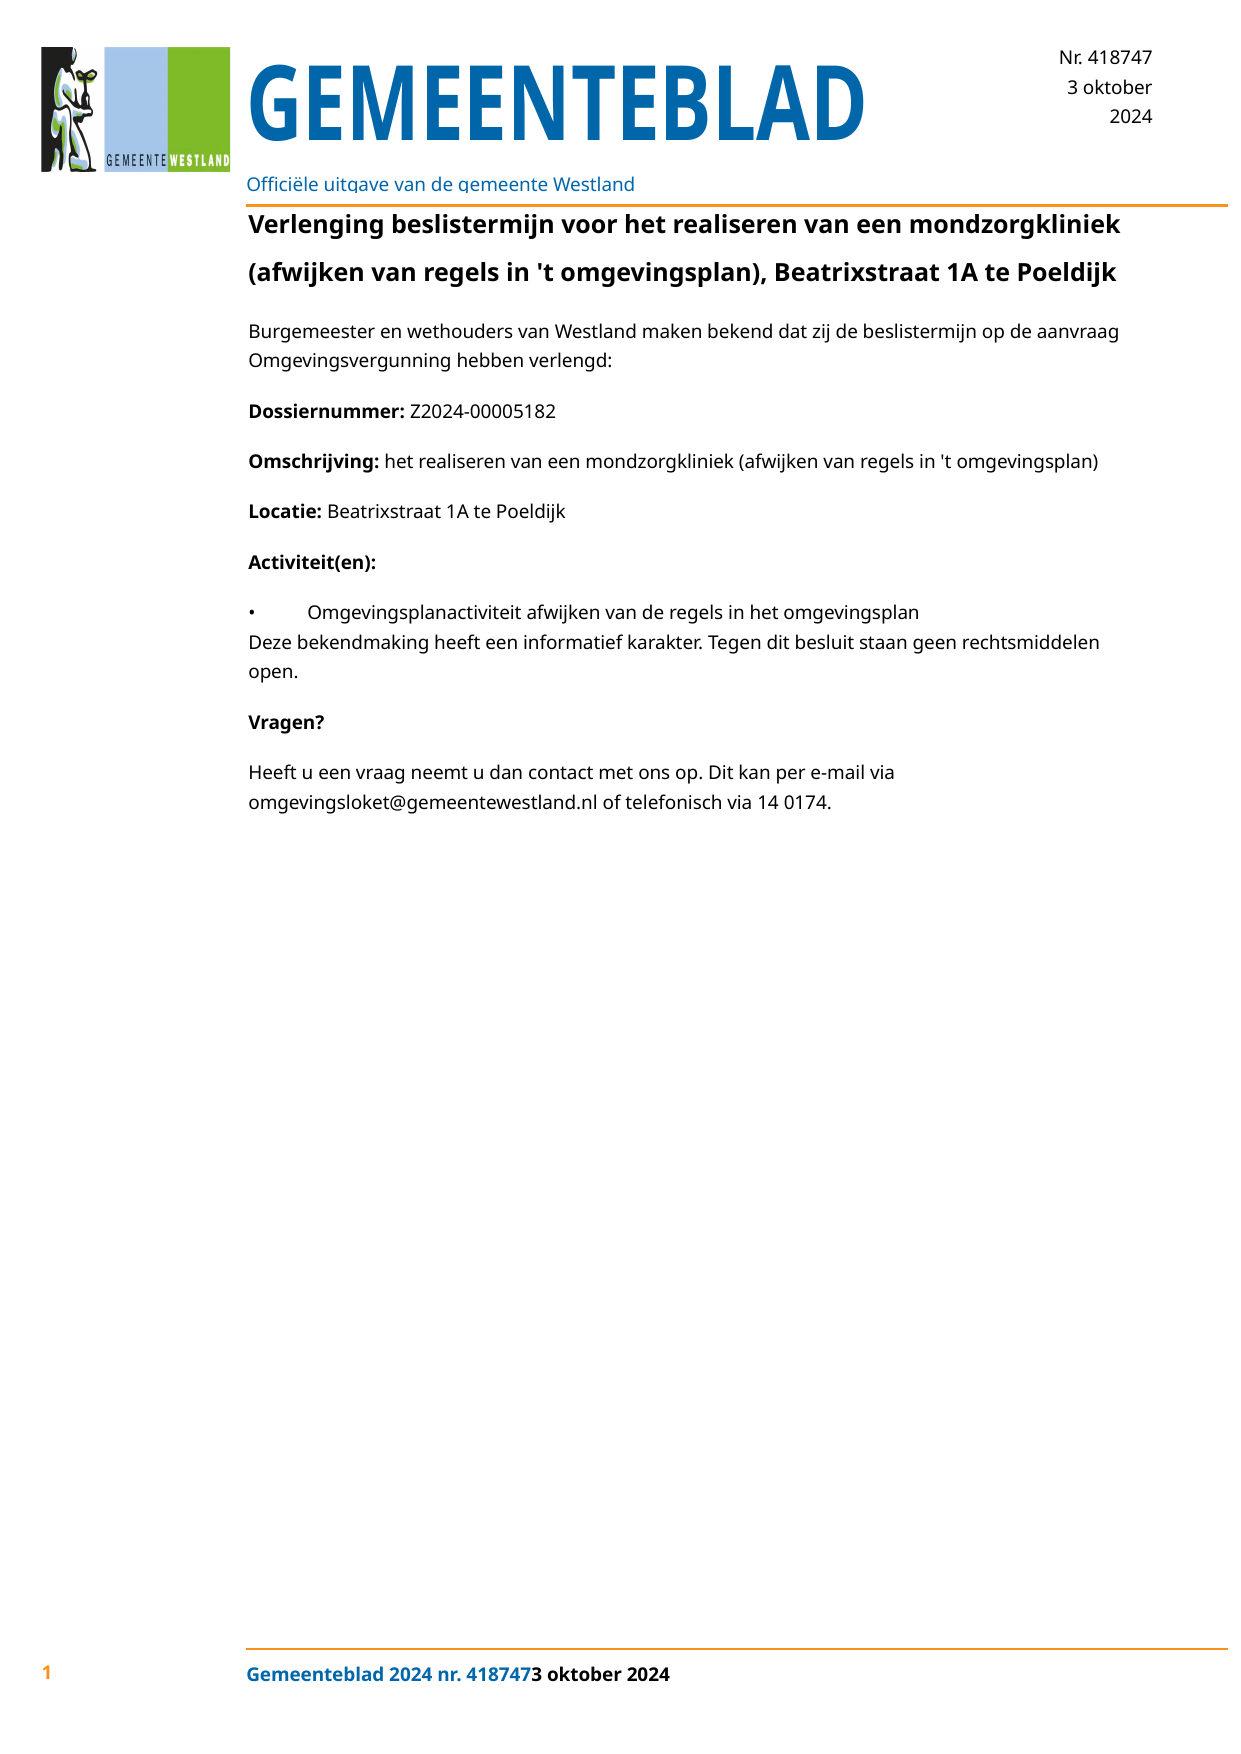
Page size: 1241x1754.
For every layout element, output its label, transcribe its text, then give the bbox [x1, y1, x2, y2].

text Activiteit(en): [248, 549, 1152, 575]
text Verlenging beslistermijn voor het realiseren van een mondzorgkliniek (afwijken van regels in 't omgevingsplan), Beatrixstraat 1A te Poeldijk [248, 207, 1152, 288]
text Deze bekendmaking heeft een informatief karakter. Tegen dit besluit staan geen rechtsmiddelen open. [248, 629, 1152, 684]
text Dossiernummer: Z2024-00005182 [248, 398, 1152, 424]
list Omgevingsplanactiviteit afwijken van de regels in het omgevingsplan [248, 599, 1152, 625]
picture [41, 47, 231, 172]
text Omschrijving: het realiseren van een mondzorgkliniek (afwijken van regels in 't omgevingsplan) [248, 448, 1152, 474]
text Heeft u een vraag neemt u dan contact met ons op. Dit kan per e-mail via omgevingsloket@gemeentewestland.nl of telefonisch via 14 0174. [248, 759, 1152, 815]
text Burgemeester en wethouders van Westland maken bekend dat zij de beslistermijn op de aanvraag Omgevingsvergunning hebben verlengd: [248, 318, 1152, 373]
text Vragen? [248, 709, 1152, 735]
text Locatie: Beatrixstraat 1A te Poeldijk [248, 499, 1152, 524]
